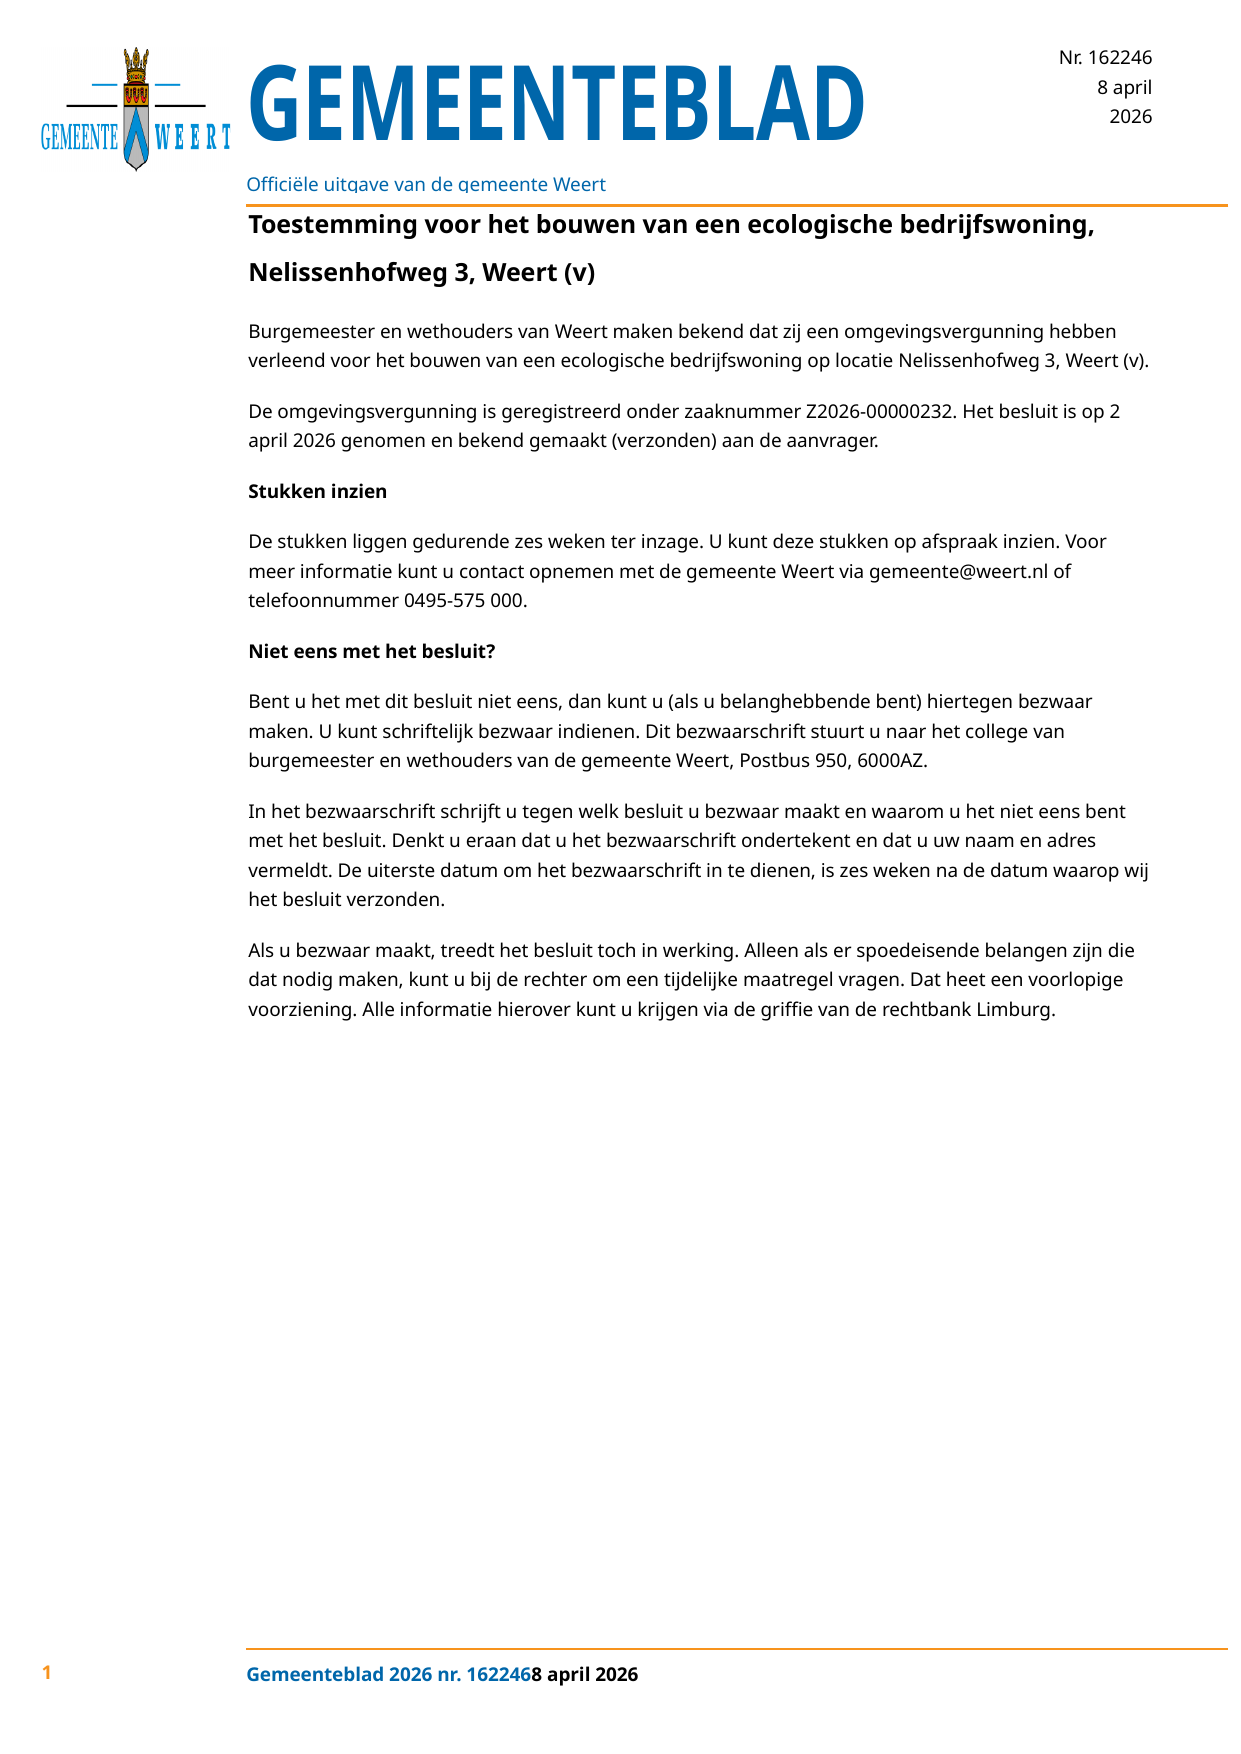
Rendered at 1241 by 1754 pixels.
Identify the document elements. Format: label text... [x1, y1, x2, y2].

text Burgemeester en wethouders van Weert maken bekend dat zij een omgevingsvergunning hebben verleend voor het bouwen van een ecologische bedrijfswoning op locatie Nelissenhofweg 3, Weert (v). [248, 318, 1152, 373]
text De omgevingsvergunning is geregistreerd onder zaaknummer Z2026-00000232. Het besluit is op 2 april 2026 genomen en bekend gemaakt (verzonden) aan de aanvrager. [248, 398, 1152, 453]
picture [41, 47, 231, 172]
text Als u bezwaar maakt, treedt het besluit toch in werking. Alleen als er spoedeisende belangen zijn die dat nodig maken, kunt u bij de rechter om een tijdelijke maatregel vragen. Dat heet een voorlopige voorziening. Alle informatie hierover kunt u krijgen via de griffie van de rechtbank Limburg. [248, 937, 1152, 1022]
text De stukken liggen gedurende zes weken ter inzage. U kunt deze stukken op afspraak inzien. Voor meer informatie kunt u contact opnemen met de gemeente Weert via gemeente@weert.nl of telefoonnummer 0495-575 000. [248, 528, 1152, 613]
text In het bezwaarschrift schrijft u tegen welk besluit u bezwaar maakt en waarom u het niet eens bent met het besluit. Denkt u eraan dat u het bezwaarschrift ondertekent en dat u uw naam en adres vermeldt. De uiterste datum om het bezwaarschrift in te dienen, is zes weken na de datum waarop wij het besluit verzonden. [248, 798, 1152, 912]
text Stukken inzien [248, 478, 1152, 504]
text Toestemming voor het bouwen van een ecologische bedrijfswoning, Nelissenhofweg 3, Weert (v) [248, 207, 1152, 288]
text Bent u het met dit besluit niet eens, dan kunt u (als u belanghebbende bent) hiertegen bezwaar maken. U kunt schriftelijk bezwaar indienen. Dit bezwaarschrift stuurt u naar het college van burgemeester en wethouders van de gemeente Weert, Postbus 950, 6000AZ. [248, 688, 1152, 773]
text Niet eens met het besluit? [248, 638, 1152, 664]
